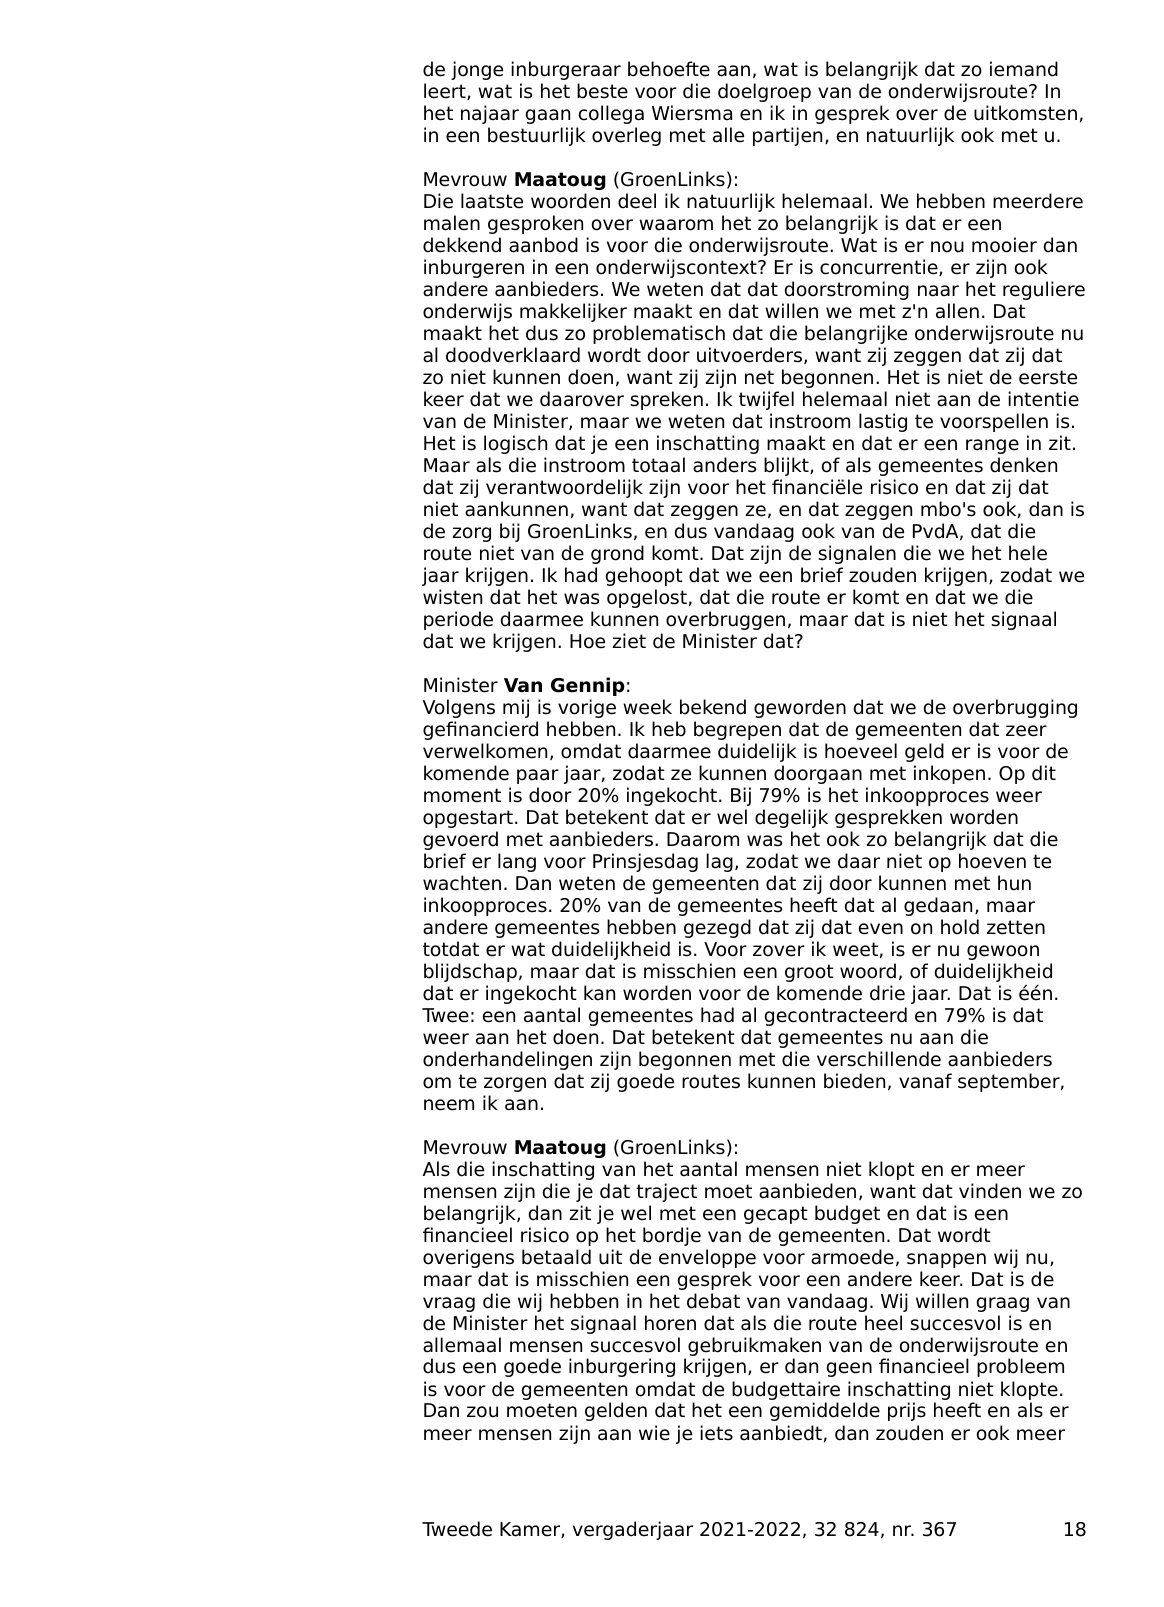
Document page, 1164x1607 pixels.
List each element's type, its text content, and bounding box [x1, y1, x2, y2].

text Die laatste woorden deel ik natuurlijk helemaal. We hebben meerdere malen gesproken over waarom het zo belangrijk is dat er een dekkend aanbod is voor die onderwijsroute. Wat is er nou mooier dan inburgeren in een onderwijscontext? Er is concurrentie, er zijn ook andere aanbieders. We weten dat dat doorstroming naar het reguliere onderwijs makkelijker maakt en dat willen we met z'n allen. Dat maakt het dus zo problematisch dat die belangrijke onderwijsroute nu al doodverklaard wordt door uitvoerders, want zij zeggen dat zij dat zo niet kunnen doen, want zij zijn net begonnen. Het is niet de eerste keer dat we daarover spreken. Ik twijfel helemaal niet aan de intentie van de Minister, maar we weten dat instroom lastig te voorspellen is. Het is logisch dat je een inschatting maakt en dat er een range in zit. Maar als die instroom totaal anders blijkt, of als gemeentes denken dat zij verantwoordelijk zijn voor het financiële risico en dat zij dat niet aankunnen, want dat zeggen ze, en dat zeggen mbo's ook, dan is de zorg bij GroenLinks, en dus vandaag ook van de PvdA, dat die route niet van de grond komt. Dat zijn de signalen die we het hele jaar krijgen. Ik had gehoopt dat we een brief zouden krijgen, zodat we wisten dat het was opgelost, dat die route er komt en dat we die periode daarmee kunnen overbruggen, maar dat is niet het signaal dat we krijgen. Hoe ziet de Minister dat? [422, 191, 1087, 653]
text Minister Van Gennip: [422, 675, 1087, 697]
text de jonge inburgeraar behoefte aan, wat is belangrijk dat zo iemand leert, wat is het beste voor die doelgroep van de onderwijsroute? In het najaar gaan collega Wiersma en ik in gesprek over de uitkomsten, in een bestuurlijk overleg met alle partijen, en natuurlijk ook met u. [422, 59, 1087, 147]
text Mevrouw Maatoug (GroenLinks): [422, 1137, 1087, 1159]
text Als die inschatting van het aantal mensen niet klopt en er meer mensen zijn die je dat traject moet aanbieden, want dat vinden we zo belangrijk, dan zit je wel met een gecapt budget en dat is een financieel risico op het bordje van de gemeenten. Dat wordt overigens betaald uit de enveloppe voor armoede, snappen wij nu, maar dat is misschien een gesprek voor een andere keer. Dat is de vraag die wij hebben in het debat van vandaag. Wij willen graag van de Minister het signaal horen dat als die route heel succesvol is en allemaal mensen succesvol gebruikmaken van de onderwijsroute en dus een goede inburgering krijgen, er dan geen financieel probleem is voor de gemeenten omdat de budgettaire inschatting niet klopte. Dan zou moeten gelden dat het een gemiddelde prijs heeft en als er meer mensen zijn aan wie je iets aanbiedt, dan zouden er ook meer [422, 1159, 1087, 1444]
text Mevrouw Maatoug (GroenLinks): [422, 169, 1087, 191]
text Volgens mij is vorige week bekend geworden dat we de overbrugging gefinancierd hebben. Ik heb begrepen dat de gemeenten dat zeer verwelkomen, omdat daarmee duidelijk is hoeveel geld er is voor de komende paar jaar, zodat ze kunnen doorgaan met inkopen. Op dit moment is door 20% ingekocht. Bij 79% is het inkoopproces weer opgestart. Dat betekent dat er wel degelijk gesprekken worden gevoerd met aanbieders. Daarom was het ook zo belangrijk dat die brief er lang voor Prinsjesdag lag, zodat we daar niet op hoeven te wachten. Dan weten de gemeenten dat zij door kunnen met hun inkoopproces. 20% van de gemeentes heeft dat al gedaan, maar andere gemeentes hebben gezegd dat zij dat even on hold zetten totdat er wat duidelijkheid is. Voor zover ik weet, is er nu gewoon blijdschap, maar dat is misschien een groot woord, of duidelijkheid dat er ingekocht kan worden voor de komende drie jaar. Dat is één. Twee: een aantal gemeentes had al gecontracteerd en 79% is dat weer aan het doen. Dat betekent dat gemeentes nu aan die onderhandelingen zijn begonnen met die verschillende aanbieders om te zorgen dat zij goede routes kunnen bieden, vanaf september, neem ik aan. [422, 697, 1087, 1114]
